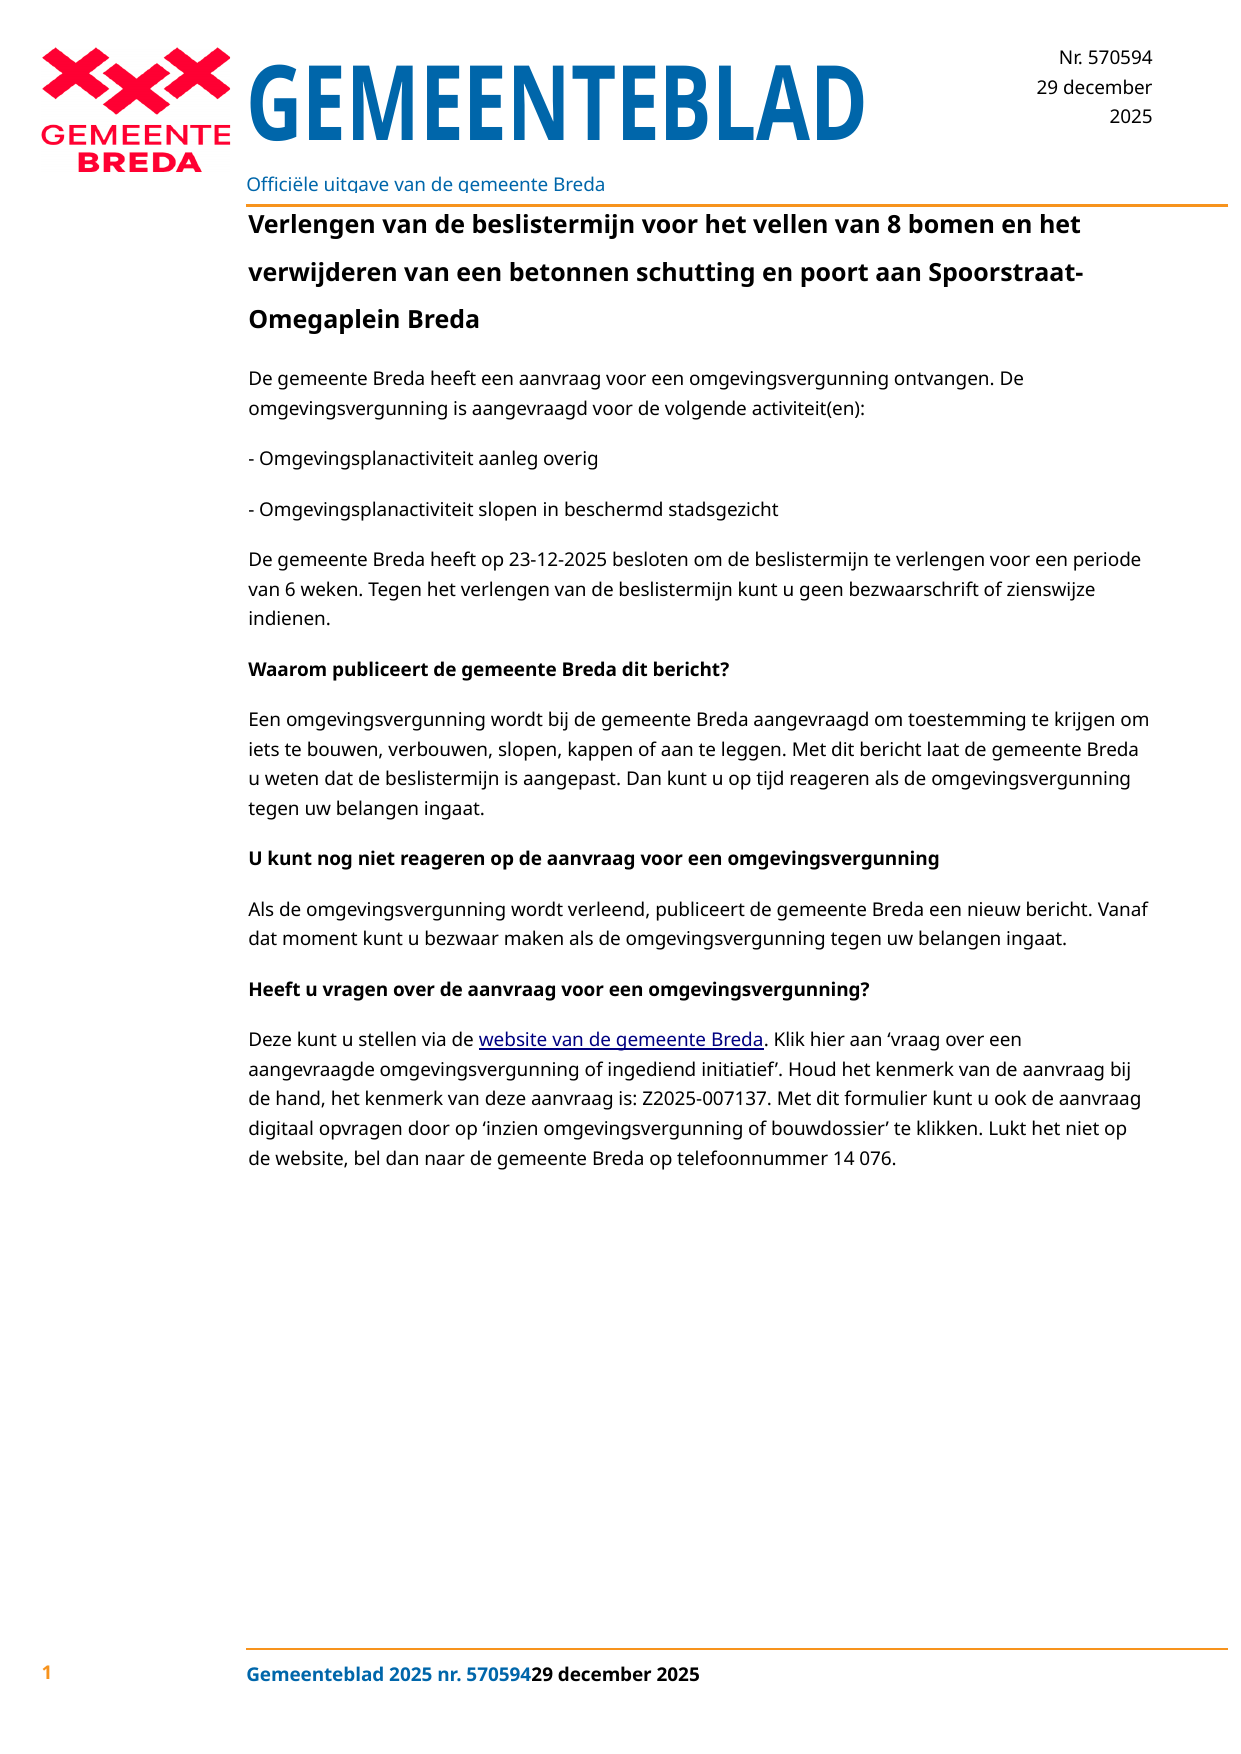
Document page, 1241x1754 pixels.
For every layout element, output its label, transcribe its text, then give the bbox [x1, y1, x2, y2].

text U kunt nog niet reageren op de aanvraag voor een omgevingsvergunning [248, 846, 1152, 871]
text De gemeente Breda heeft op 23-12-2025 besloten om de beslistermijn te verlengen voor een periode van 6 weken. Tegen het verlengen van de beslistermijn kunt u geen bezwaarschrift of zienswijze indienen. [248, 546, 1152, 631]
text Verlengen van de beslistermijn voor het vellen van 8 bomen en het verwijderen van een betonnen schutting en poort aan Spoorstraat-Omegaplein Breda [248, 207, 1152, 336]
text Als de omgevingsvergunning wordt verleend, publiceert de gemeente Breda een nieuw bericht. Vanaf dat moment kunt u bezwaar maken als de omgevingsvergunning tegen uw belangen ingaat. [248, 896, 1152, 951]
text De gemeente Breda heeft een aanvraag voor een omgevingsvergunning ontvangen. De omgevingsvergunning is aangevraagd voor de volgende activiteit(en): [248, 366, 1152, 421]
text Een omgevingsvergunning wordt bij de gemeente Breda aangevraagd om toestemming te krijgen om iets te bouwen, verbouwen, slopen, kappen of aan te leggen. Met dit bericht laat de gemeente Breda u weten dat de beslistermijn is aangepast. Dan kunt u op tijd reageren als de omgevingsvergunning tegen uw belangen ingaat. [248, 706, 1152, 821]
text - Omgevingsplanactiviteit aanleg overig [248, 446, 1152, 471]
picture [41, 47, 231, 172]
text - Omgevingsplanactiviteit slopen in beschermd stadsgezicht [248, 496, 1152, 522]
text Deze kunt u stellen via de website van de gemeente Breda. Klik hier aan ‘vraag over een aangevraagde omgevingsvergunning of ingediend initiatief’. Houd het kenmerk van de aanvraag bij de hand, het kenmerk van deze aanvraag is: Z2025-007137. Met dit formulier kunt u ook de aanvraag digitaal opvragen door op ‘inzien omgevingsvergunning of bouwdossier’ te klikken. Lukt het niet op de website, bel dan naar de gemeente Breda op telefoonnummer 14 076. [248, 1026, 1152, 1170]
text Heeft u vragen over de aanvraag voor een omgevingsvergunning? [248, 976, 1152, 1002]
text Waarom publiceert de gemeente Breda dit bericht? [248, 656, 1152, 682]
